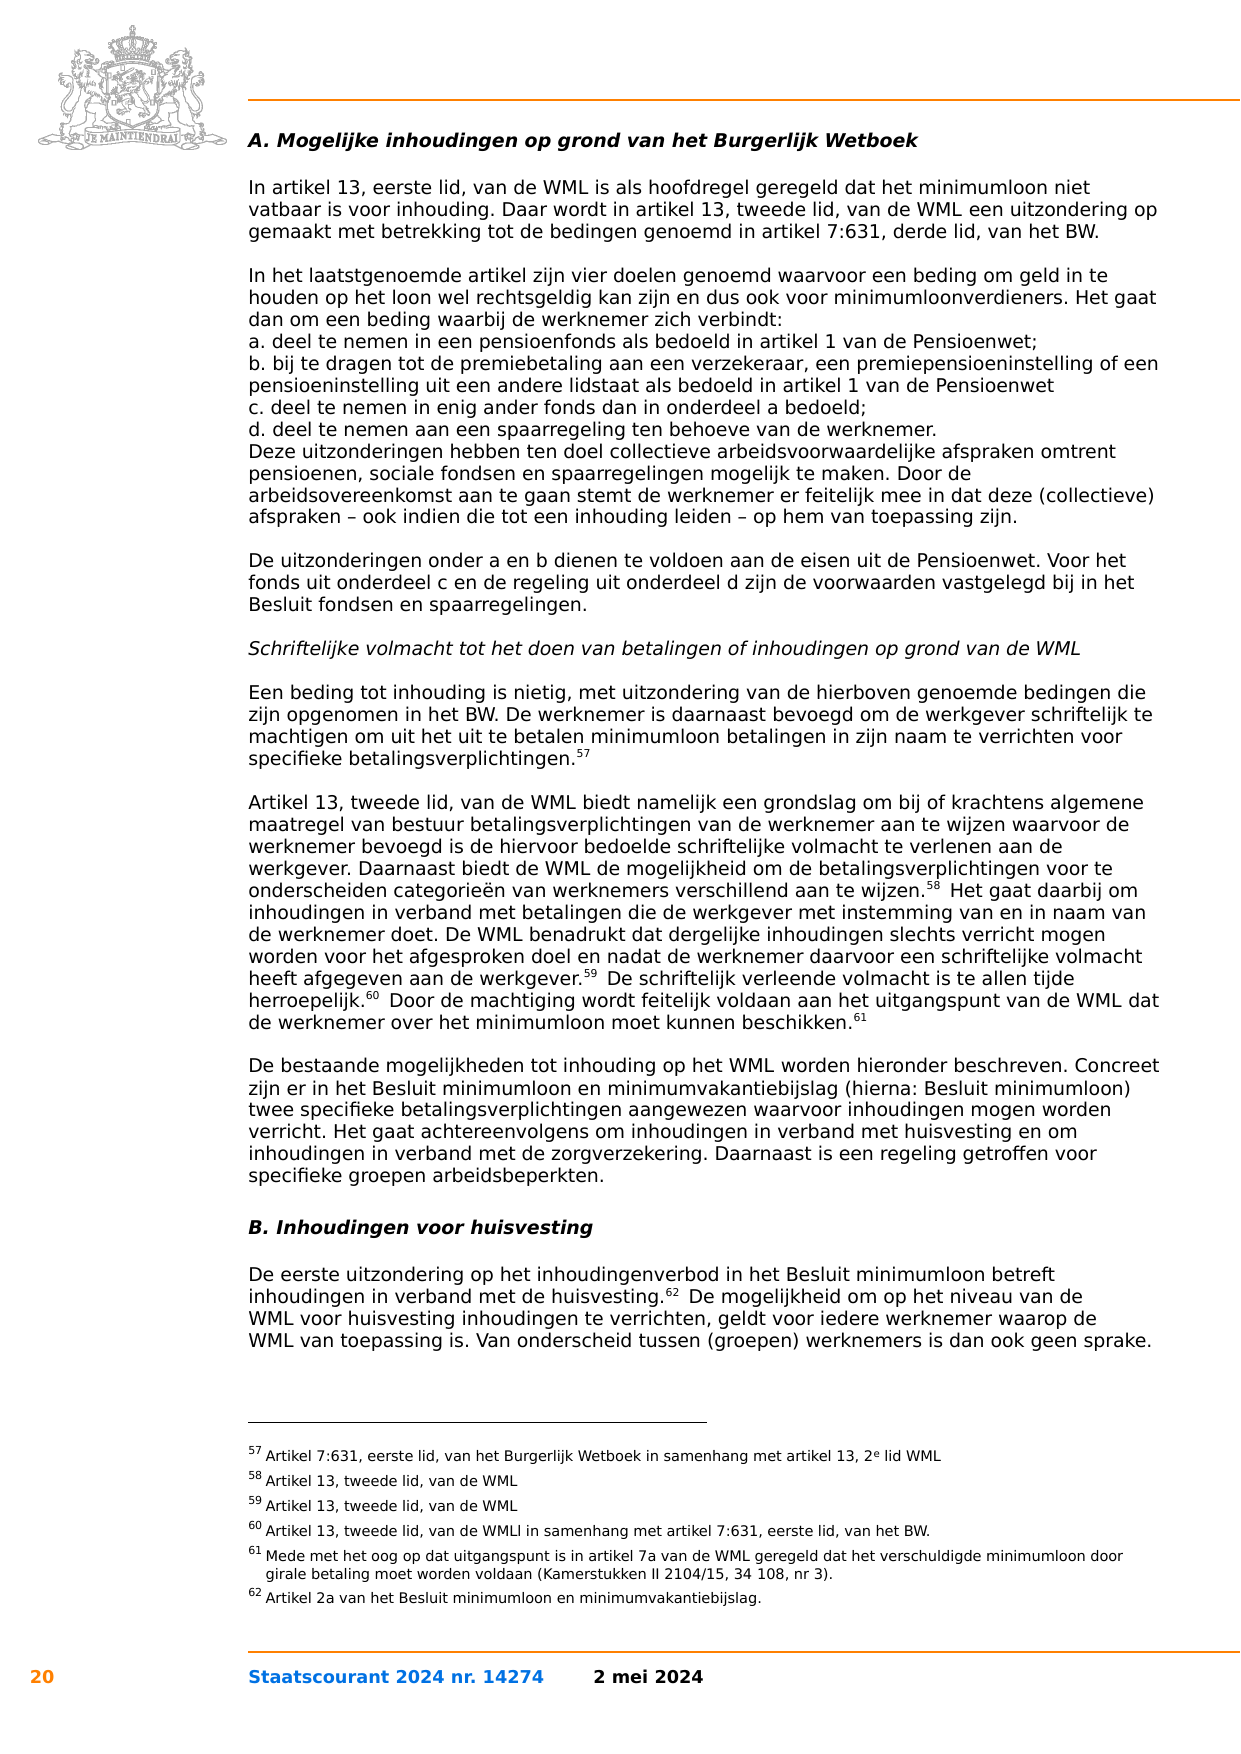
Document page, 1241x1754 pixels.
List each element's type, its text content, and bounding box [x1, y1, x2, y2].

text d. deel te nemen aan een spaarregeling ten behoeve van de werknemer. [248, 418, 1163, 441]
text De eerste uitzondering op het inhoudingenverbod in het Besluit minimumloon betreft inhoudingen in verband met de huisvesting. De mogelijkheid om op het niveau van de WML voor huisvesting inhoudingen te verrichten, geldt voor iedere werknemer waarop de WML van toepassing is. Van onderscheid tussen (groepen) werknemers is dan ook geen sprake. [248, 1264, 1163, 1352]
text Artikel 13, tweede lid, van de WML [248, 1494, 1163, 1516]
subtitle A. Mogelijke inhoudingen op grond van het Burgerlijk Wetboek [248, 130, 1163, 152]
text Artikel 7:631, eerste lid, van het Burgerlijk Wetboek in samenhang met artikel 13, 2e lid WML [248, 1444, 1163, 1466]
subtitle B. Inhoudingen voor huisvesting [248, 1217, 1163, 1239]
text Artikel 13, tweede lid, van de WMLl in samenhang met artikel 7:631, eerste lid, van het BW. [248, 1519, 1163, 1541]
text a. deel te nemen in een pensioenfonds als bedoeld in artikel 1 van de Pensioenwet; [248, 331, 1163, 353]
text Artikel 13, tweede lid, van de WML biedt namelijk een grondslag om bij of krachtens algemene maatregel van bestuur betalingsverplichtingen van de werknemer aan te wijzen waarvoor de werknemer bevoegd is de hiervoor bedoelde schriftelijke volmacht te verlenen aan de werkgever. Daarnaast biedt de WML de mogelijkheid om de betalingsverplichtingen voor te onderscheiden categorieën van werknemers verschillend aan te wijzen. Het gaat daarbij om inhoudingen in verband met betalingen die de werkgever met instemming van en in naam van de werknemer doet. De WML benadrukt dat dergelijke inhoudingen slechts verricht mogen worden voor het afgesproken doel en nadat de werknemer daarvoor een schriftelijke volmacht heeft afgegeven aan de werkgever. De schriftelijk verleende volmacht is te allen tijde herroepelijk. Door de machtiging wordt feitelijk voldaan aan het uitgangspunt van de WML dat de werknemer over het minimumloon moet kunnen beschikken. [248, 792, 1163, 1033]
text In artikel 13, eerste lid, van de WML is als hoofdregel geregeld dat het minimumloon niet vatbaar is voor inhouding. Daar wordt in artikel 13, tweede lid, van de WML een uitzondering op gemaakt met betrekking tot de bedingen genoemd in artikel 7:631, derde lid, van het BW. [248, 177, 1163, 243]
subtitle Schriftelijke volmacht tot het doen van betalingen of inhoudingen op grond van de WML [248, 638, 1163, 660]
text c. deel te nemen in enig ander fonds dan in onderdeel a bedoeld; [248, 397, 1163, 418]
text Mede met het oog op dat uitgangspunt is in artikel 7a van de WML geregeld dat het verschuldigde minimumloon door girale betaling moet worden voldaan (Kamerstukken II 2104/15, 34 108, nr 3). [248, 1544, 1163, 1583]
text Een beding tot inhouding is nietig, met uitzondering van de hierboven genoemde bedingen die zijn opgenomen in het BW. De werknemer is daarnaast bevoegd om de werkgever schriftelijk te machtigen om uit het uit te betalen minimumloon betalingen in zijn naam te verrichten voor specifieke betalingsverplichtingen. [248, 682, 1163, 770]
text Artikel 2a van het Besluit minimumloon en minimumvakantiebijslag. [248, 1586, 1163, 1608]
text b. bij te dragen tot de premiebetaling aan een verzekeraar, een premiepensioeninstelling of een pensioeninstelling uit een andere lidstaat als bedoeld in artikel 1 van de Pensioenwet [248, 353, 1163, 397]
text In het laatstgenoemde artikel zijn vier doelen genoemd waarvoor een beding om geld in te houden op het loon wel rechtsgeldig kan zijn en dus ook voor minimumloonverdieners. Het gaat dan om een beding waarbij de werknemer zich verbindt: [248, 265, 1163, 331]
text Artikel 13, tweede lid, van de WML [248, 1469, 1163, 1491]
text De bestaande mogelijkheden tot inhouding op het WML worden hieronder beschreven. Concreet zijn er in het Besluit minimumloon en minimumvakantiebijslag (hierna: Besluit minimumloon) twee specifieke betalingsverplichtingen aangewezen waarvoor inhoudingen mogen worden verricht. Het gaat achtereenvolgens om inhoudingen in verband met huisvesting en om inhoudingen in verband met de zorgverzekering. Daarnaast is een regeling getroffen voor specifieke groepen arbeidsbeperkten. [248, 1055, 1163, 1187]
text Deze uitzonderingen hebben ten doel collectieve arbeidsvoorwaardelijke afspraken omtrent pensioenen, sociale fondsen en spaarregelingen mogelijk te maken. Door de arbeidsovereenkomst aan te gaan stemt de werknemer er feitelijk mee in dat deze (collectieve) afspraken – ook indien die tot een inhouding leiden – op hem van toepassing zijn. [248, 441, 1163, 528]
text De uitzonderingen onder a en b dienen te voldoen aan de eisen uit de Pensioenwet. Voor het fonds uit onderdeel c en de regeling uit onderdeel d zijn de voorwaarden vastgelegd bij in het Besluit fondsen en spaarregelingen. [248, 550, 1163, 616]
picture [38, 25, 227, 150]
